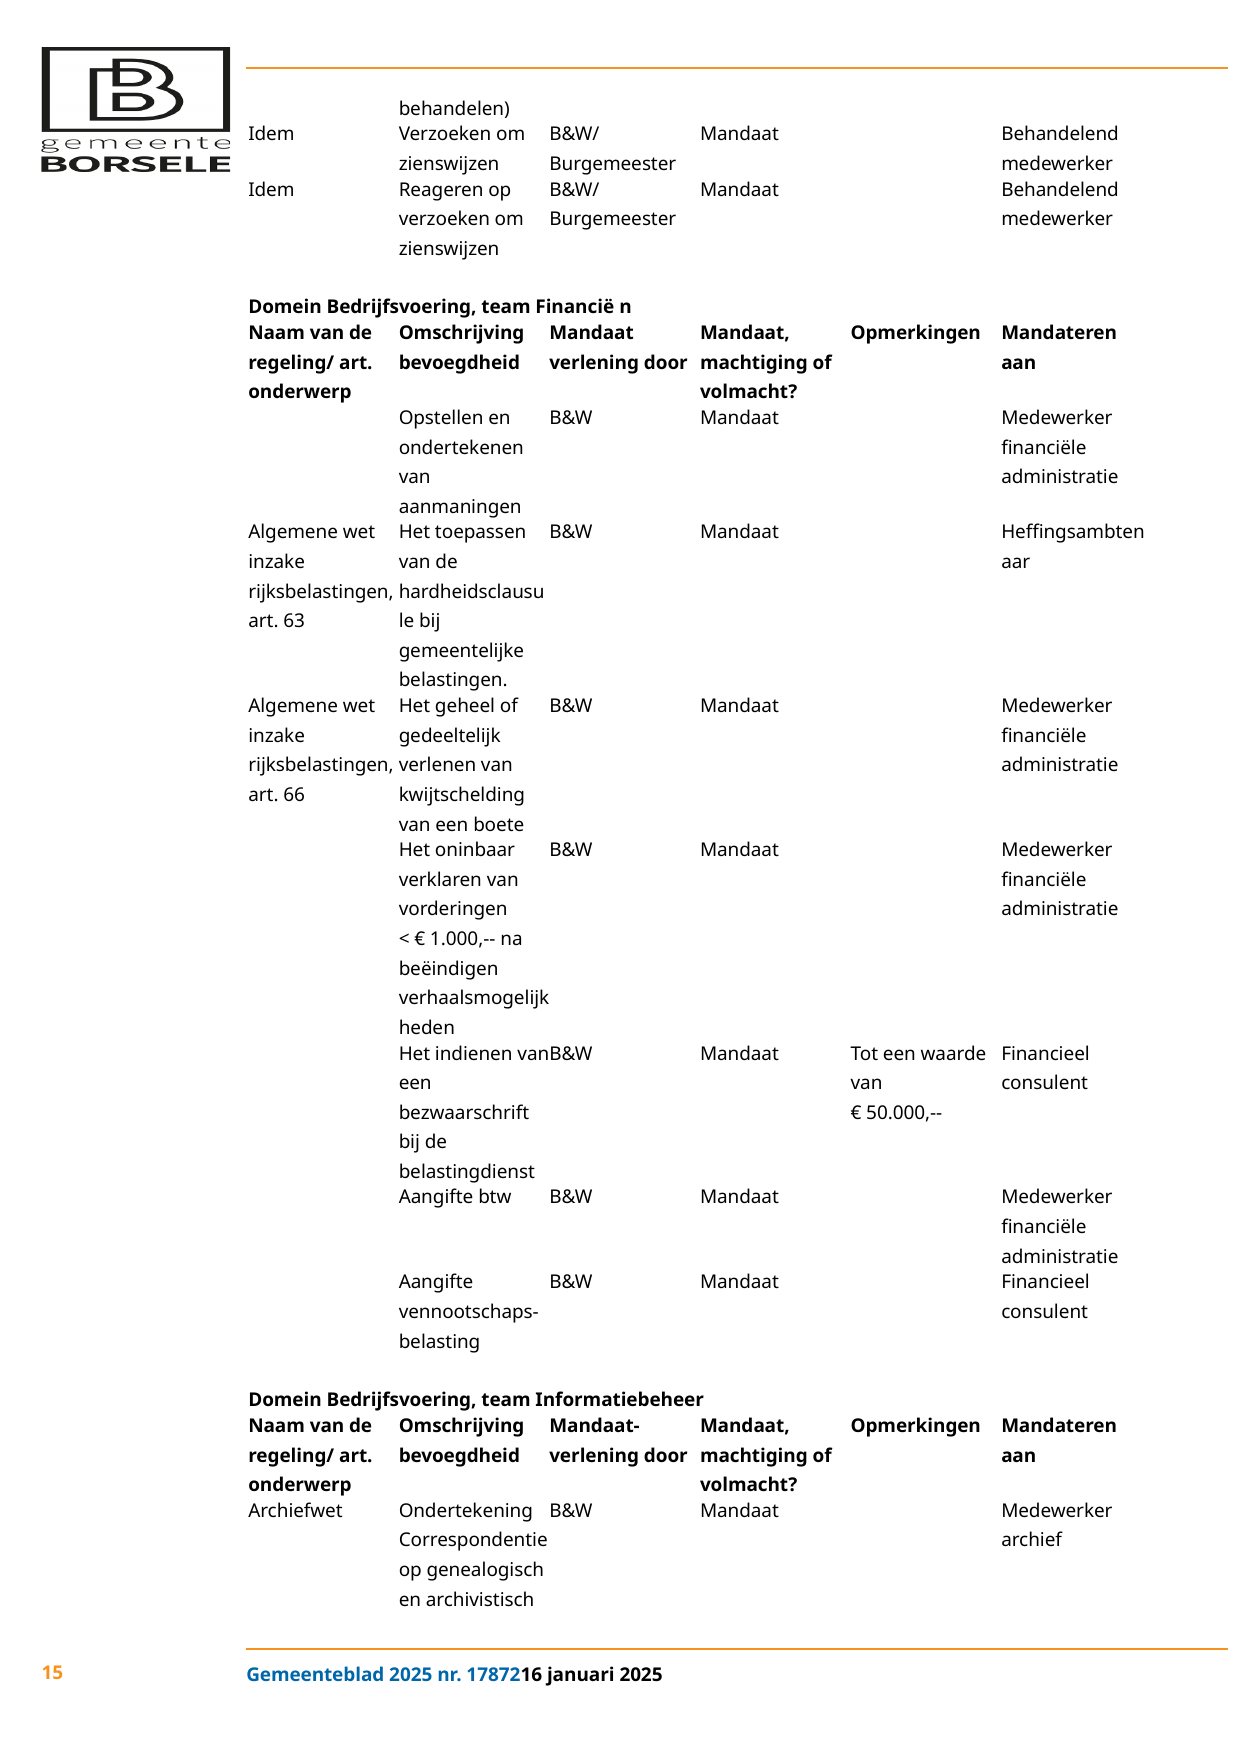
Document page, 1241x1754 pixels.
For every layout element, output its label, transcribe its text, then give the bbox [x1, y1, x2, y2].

table_cell B&W [549, 693, 700, 836]
table_cell [700, 95, 850, 121]
table_cell Mandaat [700, 1497, 850, 1612]
table_cell Heffingsambtenaar [1001, 519, 1152, 692]
picture [41, 47, 231, 172]
table_cell Naam van de regeling/ art. onderwerp [248, 319, 398, 404]
table_cell behandelen) [399, 95, 549, 121]
table_cell Aangifte vennootschaps-belasting [399, 1269, 549, 1353]
table_cell Reageren op verzoeken om zienswijzen [399, 176, 549, 261]
table_cell B&W [549, 836, 700, 1040]
table_cell B&W [549, 1040, 700, 1184]
table_cell Het oninbaar verklaren van vorderingen < € 1.000,-- na beëindigen verhaalsmogelijkheden [399, 836, 549, 1040]
table_cell Mandaat-verlening door [549, 1412, 700, 1497]
table_cell Opmerkingen [850, 319, 1001, 404]
table_cell Idem [248, 121, 398, 176]
table_cell [850, 176, 1001, 261]
table_cell Opmerkingen [850, 1412, 1001, 1497]
table_cell B&W [549, 1497, 700, 1612]
table_cell Verzoeken om zienswijzen [399, 121, 549, 176]
table_cell Mandaat, machtiging of volmacht? [700, 319, 850, 404]
table_cell Mandaat, machtiging of volmacht? [700, 1412, 850, 1497]
table_cell Tot een waarde van € 50.000,-- [850, 1040, 1001, 1184]
table_cell [248, 1269, 398, 1353]
table_cell [850, 693, 1001, 836]
table_cell Algemene wet inzake rijksbelastingen, art. 63 [248, 519, 398, 692]
table_header Domein Bedrijfsvoering, team Financië n [248, 294, 1152, 319]
table_cell Omschrijving bevoegdheid [399, 1412, 549, 1497]
table_cell [850, 95, 1001, 121]
table_cell [850, 1269, 1001, 1353]
table_cell B&W [549, 519, 700, 692]
table_cell Mandaat [700, 836, 850, 1040]
table_cell Medewerker financiële administratie [1001, 1184, 1152, 1269]
table_cell Het geheel of gedeeltelijk verlenen van kwijtschelding van een boete [399, 693, 549, 836]
table_cell Idem [248, 176, 398, 261]
table_cell Archiefwet [248, 1497, 398, 1612]
table_cell Mandaat [700, 1040, 850, 1184]
table_cell [850, 519, 1001, 692]
table_cell Mandaat [700, 404, 850, 519]
table_cell [850, 1497, 1001, 1612]
table_cell Mandaat verlening door [549, 319, 700, 404]
table_cell [549, 95, 700, 121]
table_cell B&W [549, 1184, 700, 1269]
table_cell Mandaat [700, 1184, 850, 1269]
table_cell Opstellen en ondertekenen van aanmaningen [399, 404, 549, 519]
table_cell Ondertekening Correspondentie op genealogisch en archivistisch [399, 1497, 549, 1612]
table_cell Medewerker archief [1001, 1497, 1152, 1612]
table_cell Medewerker financiële administratie [1001, 836, 1152, 1040]
table_cell Financieel consulent [1001, 1040, 1152, 1184]
table_cell Medewerker financiële administratie [1001, 693, 1152, 836]
table_cell B&W [549, 1269, 700, 1353]
table_cell Omschrijving bevoegdheid [399, 319, 549, 404]
table_header Domein Bedrijfsvoering, team Informatiebeheer [248, 1386, 1152, 1412]
table_cell Mandaat [700, 693, 850, 836]
table_cell [248, 95, 398, 121]
table_cell [850, 1184, 1001, 1269]
table_cell [850, 404, 1001, 519]
table_cell Aangifte btw [399, 1184, 549, 1269]
table_cell Algemene wet inzake rijksbelastingen, art. 66 [248, 693, 398, 836]
table_cell [248, 836, 398, 1040]
table_cell Mandaat [700, 121, 850, 176]
table_cell B&W/ Burgemeester [549, 121, 700, 176]
table_cell Het toepassen van de hardheidsclausule bij gemeentelijke belastingen. [399, 519, 549, 692]
table_cell Het indienen van een bezwaarschrift bij de belastingdienst [399, 1040, 549, 1184]
table_cell Mandaat [700, 519, 850, 692]
table_cell Naam van de regeling/ art. onderwerp [248, 1412, 398, 1497]
table_cell Financieel consulent [1001, 1269, 1152, 1353]
table_cell Medewerker financiële administratie [1001, 404, 1152, 519]
table_cell [850, 836, 1001, 1040]
table_cell Mandaat [700, 1269, 850, 1353]
table_cell Mandateren aan [1001, 1412, 1152, 1497]
table_cell [1001, 95, 1152, 121]
table_cell Behandelend medewerker [1001, 121, 1152, 176]
table_cell B&W [549, 404, 700, 519]
table_cell B&W/ Burgemeester [549, 176, 700, 261]
table_cell [248, 1184, 398, 1269]
table_cell [850, 121, 1001, 176]
table_cell Mandaat [700, 176, 850, 261]
table_cell [248, 404, 398, 519]
table_cell Mandateren aan [1001, 319, 1152, 404]
table_cell [248, 1040, 398, 1184]
table_cell Behandelend medewerker [1001, 176, 1152, 261]
